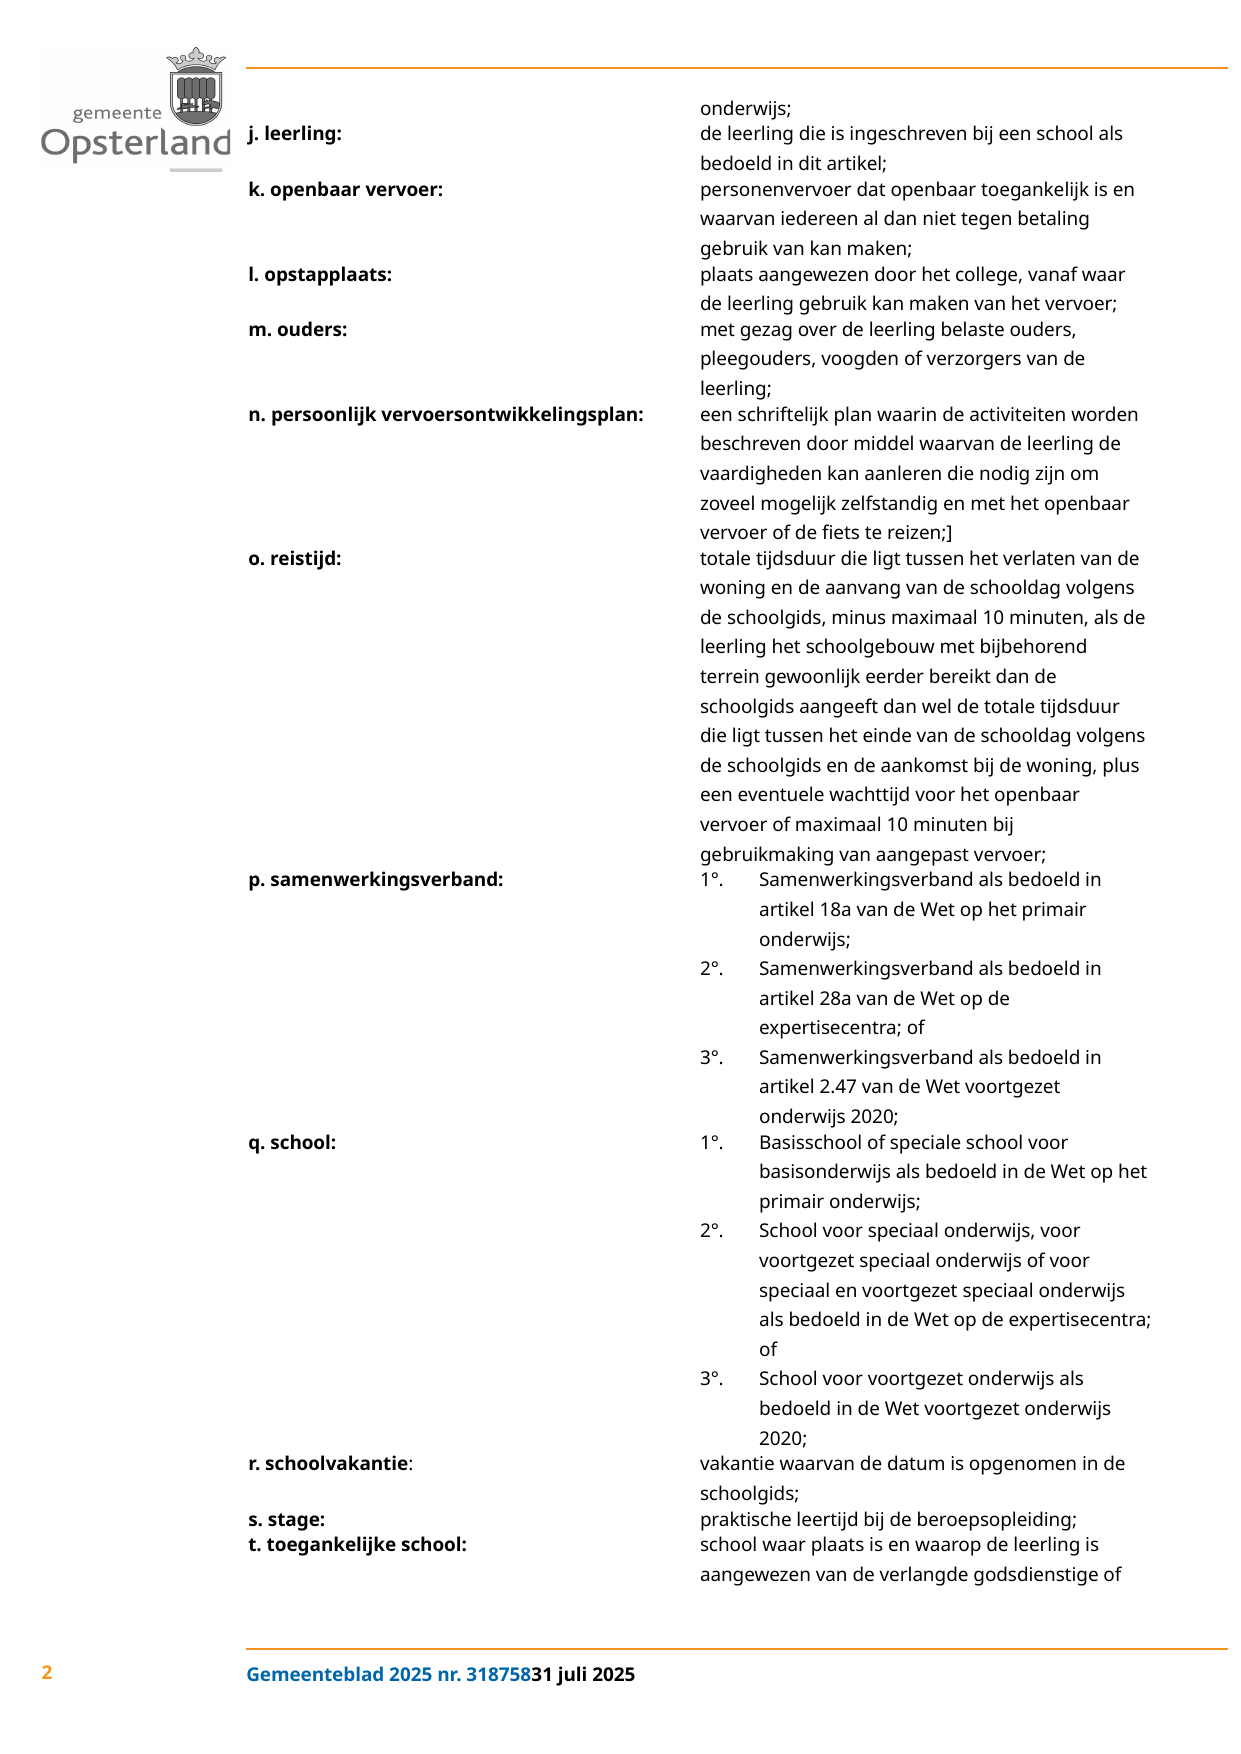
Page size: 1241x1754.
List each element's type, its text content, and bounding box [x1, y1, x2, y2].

table_cell onderwijs; [700, 95, 1152, 121]
table_cell t. toegankelijke school: [248, 1532, 700, 1587]
table_cell vakantie waarvan de datum is opgenomen in de schoolgids; [700, 1451, 1152, 1506]
table_cell l. opstapplaats: [248, 261, 700, 316]
table_cell Samenwerkingsverband als bedoeld in artikel 18a van de Wet op het primair onderwijs; Samenwerkingsverband als bedoeld in artikel 28a van de Wet op de expertisecentra; of Samenwerkingsverband als bedoeld in artikel 2.47 van de Wet voortgezet onderwijs 2020; [700, 867, 1152, 1129]
table_cell k. openbaar vervoer: [248, 176, 700, 261]
table_cell s. stage: [248, 1506, 700, 1532]
table_cell m. ouders: [248, 316, 700, 401]
table_cell de leerling die is ingeschreven bij een school als bedoeld in dit artikel; [700, 121, 1152, 176]
table_cell personenvervoer dat openbaar toegankelijk is en waarvan iedereen al dan niet tegen betaling gebruik van kan maken; [700, 176, 1152, 261]
table_cell q. school: [248, 1129, 700, 1451]
table_cell school waar plaats is en waarop de leerling is aangewezen van de verlangde godsdienstige of [700, 1532, 1152, 1587]
table_cell plaats aangewezen door het college, vanaf waar de leerling gebruik kan maken van het vervoer; [700, 261, 1152, 316]
table_cell n. persoonlijk vervoersontwikkelingsplan: [248, 401, 700, 545]
table_cell r. schoolvakantie: [248, 1451, 700, 1506]
table_cell o. reistijd: [248, 545, 700, 867]
table_cell met gezag over de leerling belaste ouders, pleegouders, voogden of verzorgers van de leerling; [700, 316, 1152, 401]
picture [41, 47, 231, 172]
table_cell Basisschool of speciale school voor basisonderwijs als bedoeld in de Wet op het primair onderwijs; School voor speciaal onderwijs, voor voortgezet speciaal onderwijs of voor speciaal en voortgezet speciaal onderwijs als bedoeld in de Wet op de expertisecentra; of School voor voortgezet onderwijs als bedoeld in de Wet voortgezet onderwijs 2020; [700, 1129, 1152, 1451]
table_cell p. samenwerkingsverband: [248, 867, 700, 1129]
table_cell totale tijdsduur die ligt tussen het verlaten van de woning en de aanvang van de schooldag volgens de schoolgids, minus maximaal 10 minuten, als de leerling het schoolgebouw met bijbehorend terrein gewoonlijk eerder bereikt dan de schoolgids aangeeft dan wel de totale tijdsduur die ligt tussen het einde van de schooldag volgens de schoolgids en de aankomst bij de woning, plus een eventuele wachttijd voor het openbaar vervoer of maximaal 10 minuten bij gebruikmaking van aangepast vervoer; [700, 545, 1152, 867]
table_cell een schriftelijk plan waarin de activiteiten worden beschreven door middel waarvan de leerling de vaardigheden kan aanleren die nodig zijn om zoveel mogelijk zelfstandig en met het openbaar vervoer of de fiets te reizen;] [700, 401, 1152, 545]
table_cell [248, 95, 700, 121]
table_cell praktische leertijd bij de beroepsopleiding; [700, 1506, 1152, 1532]
table_cell j. leerling: [248, 121, 700, 176]
